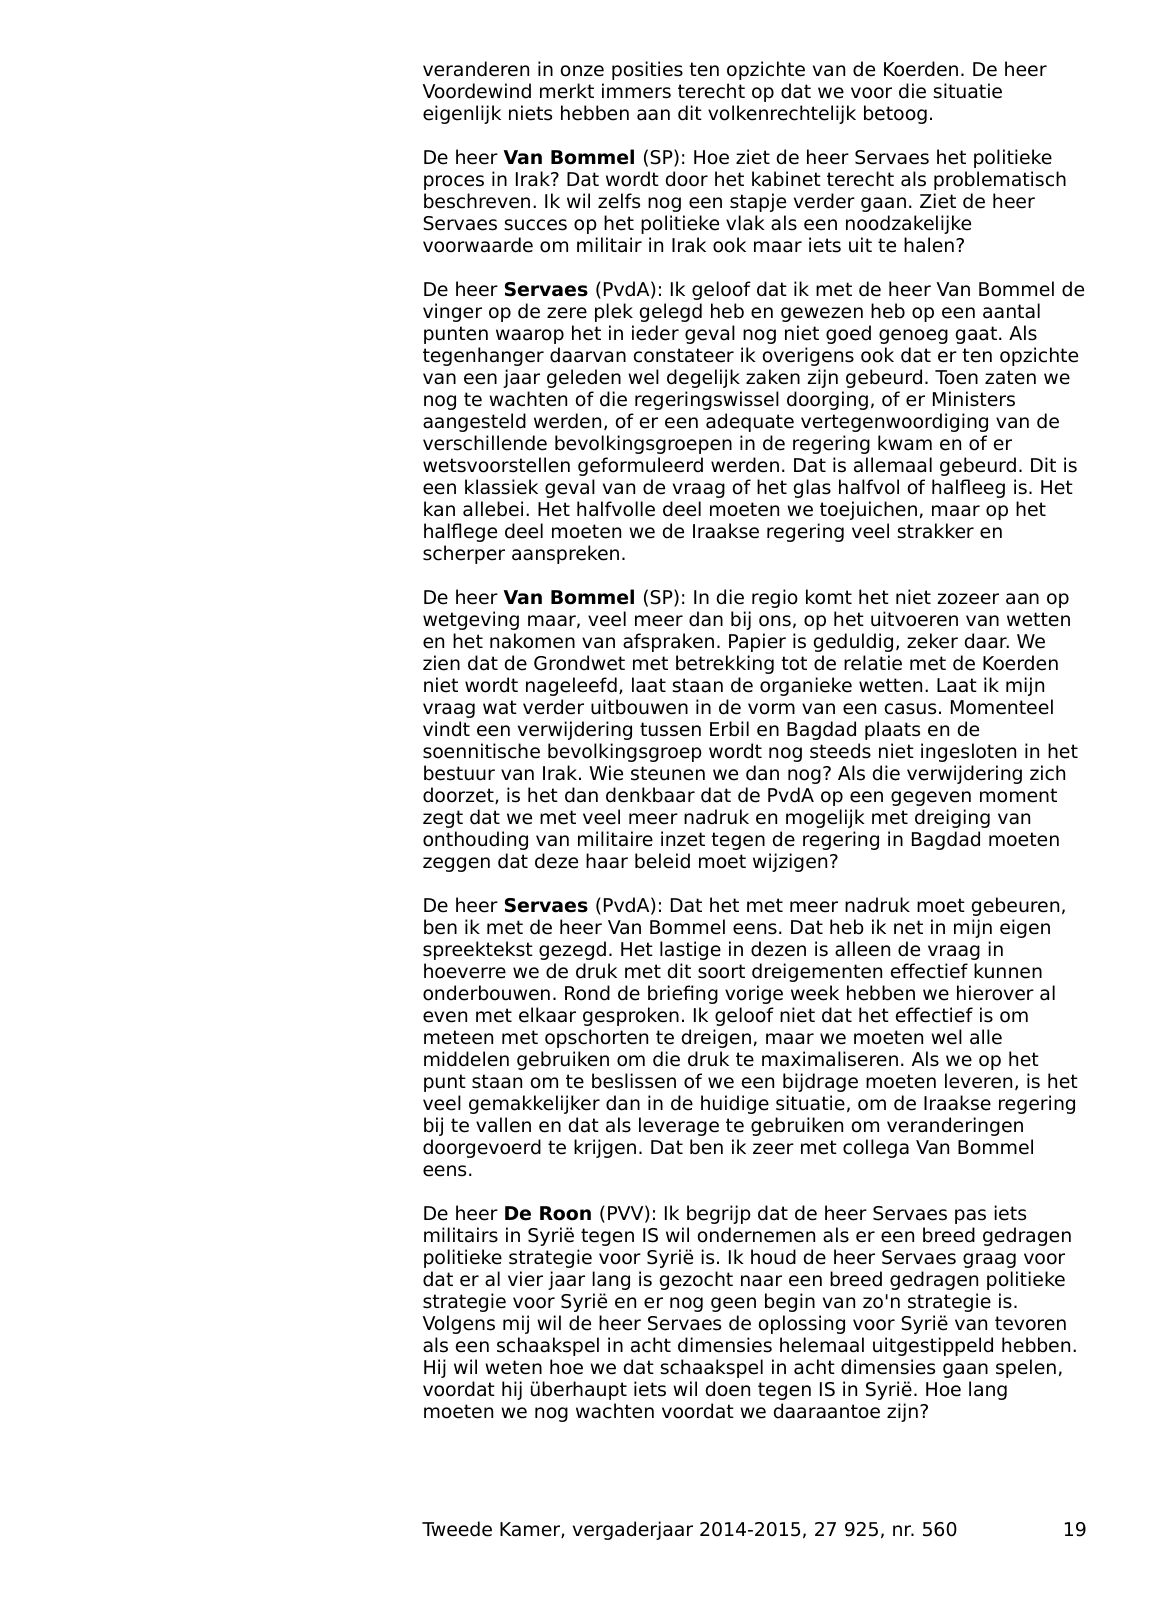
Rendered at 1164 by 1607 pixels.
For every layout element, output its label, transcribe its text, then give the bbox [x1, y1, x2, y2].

text De heer De Roon (PVV): Ik begrijp dat de heer Servaes pas iets militairs in Syrië tegen IS wil ondernemen als er een breed gedragen politieke strategie voor Syrië is. Ik houd de heer Servaes graag voor dat er al vier jaar lang is gezocht naar een breed gedragen politieke strategie voor Syrië en er nog geen begin van zo'n strategie is. Volgens mij wil de heer Servaes de oplossing voor Syrië van tevoren als een schaakspel in acht dimensies helemaal uitgestippeld hebben. Hij wil weten hoe we dat schaakspel in acht dimensies gaan spelen, voordat hij überhaupt iets wil doen tegen IS in Syrië. Hoe lang moeten we nog wachten voordat we daaraantoe zijn? [422, 1203, 1087, 1423]
text De heer Van Bommel (SP): In die regio komt het niet zozeer aan op wetgeving maar, veel meer dan bij ons, op het uitvoeren van wetten en het nakomen van afspraken. Papier is geduldig, zeker daar. We zien dat de Grondwet met betrekking tot de relatie met de Koerden niet wordt nageleefd, laat staan de organieke wetten. Laat ik mijn vraag wat verder uitbouwen in de vorm van een casus. Momenteel vindt een verwijdering tussen Erbil en Bagdad plaats en de soennitische bevolkingsgroep wordt nog steeds niet ingesloten in het bestuur van Irak. Wie steunen we dan nog? Als die verwijdering zich doorzet, is het dan denkbaar dat de PvdA op een gegeven moment zegt dat we met veel meer nadruk en mogelijk met dreiging van onthouding van militaire inzet tegen de regering in Bagdad moeten zeggen dat deze haar beleid moet wijzigen? [422, 587, 1087, 873]
text De heer Servaes (PvdA): Dat het met meer nadruk moet gebeuren, ben ik met de heer Van Bommel eens. Dat heb ik net in mijn eigen spreektekst gezegd. Het lastige in dezen is alleen de vraag in hoeverre we de druk met dit soort dreigementen effectief kunnen onderbouwen. Rond de briefing vorige week hebben we hierover al even met elkaar gesproken. Ik geloof niet dat het effectief is om meteen met opschorten te dreigen, maar we moeten wel alle middelen gebruiken om die druk te maximaliseren. Als we op het punt staan om te beslissen of we een bijdrage moeten leveren, is het veel gemakkelijker dan in de huidige situatie, om de Iraakse regering bij te vallen en dat als leverage te gebruiken om veranderingen doorgevoerd te krijgen. Dat ben ik zeer met collega Van Bommel eens. [422, 895, 1087, 1181]
text veranderen in onze posities ten opzichte van de Koerden. De heer Voordewind merkt immers terecht op dat we voor die situatie eigenlijk niets hebben aan dit volkenrechtelijk betoog. [422, 59, 1087, 125]
text De heer Servaes (PvdA): Ik geloof dat ik met de heer Van Bommel de vinger op de zere plek gelegd heb en gewezen heb op een aantal punten waarop het in ieder geval nog niet goed genoeg gaat. Als tegenhanger daarvan constateer ik overigens ook dat er ten opzichte van een jaar geleden wel degelijk zaken zijn gebeurd. Toen zaten we nog te wachten of die regeringswissel doorging, of er Ministers aangesteld werden, of er een adequate vertegenwoordiging van de verschillende bevolkingsgroepen in de regering kwam en of er wetsvoorstellen geformuleerd werden. Dat is allemaal gebeurd. Dit is een klassiek geval van de vraag of het glas halfvol of halfleeg is. Het kan allebei. Het halfvolle deel moeten we toejuichen, maar op het halflege deel moeten we de Iraakse regering veel strakker en scherper aanspreken. [422, 279, 1087, 565]
text De heer Van Bommel (SP): Hoe ziet de heer Servaes het politieke proces in Irak? Dat wordt door het kabinet terecht als problematisch beschreven. Ik wil zelfs nog een stapje verder gaan. Ziet de heer Servaes succes op het politieke vlak als een noodzakelijke voorwaarde om militair in Irak ook maar iets uit te halen? [422, 147, 1087, 257]
